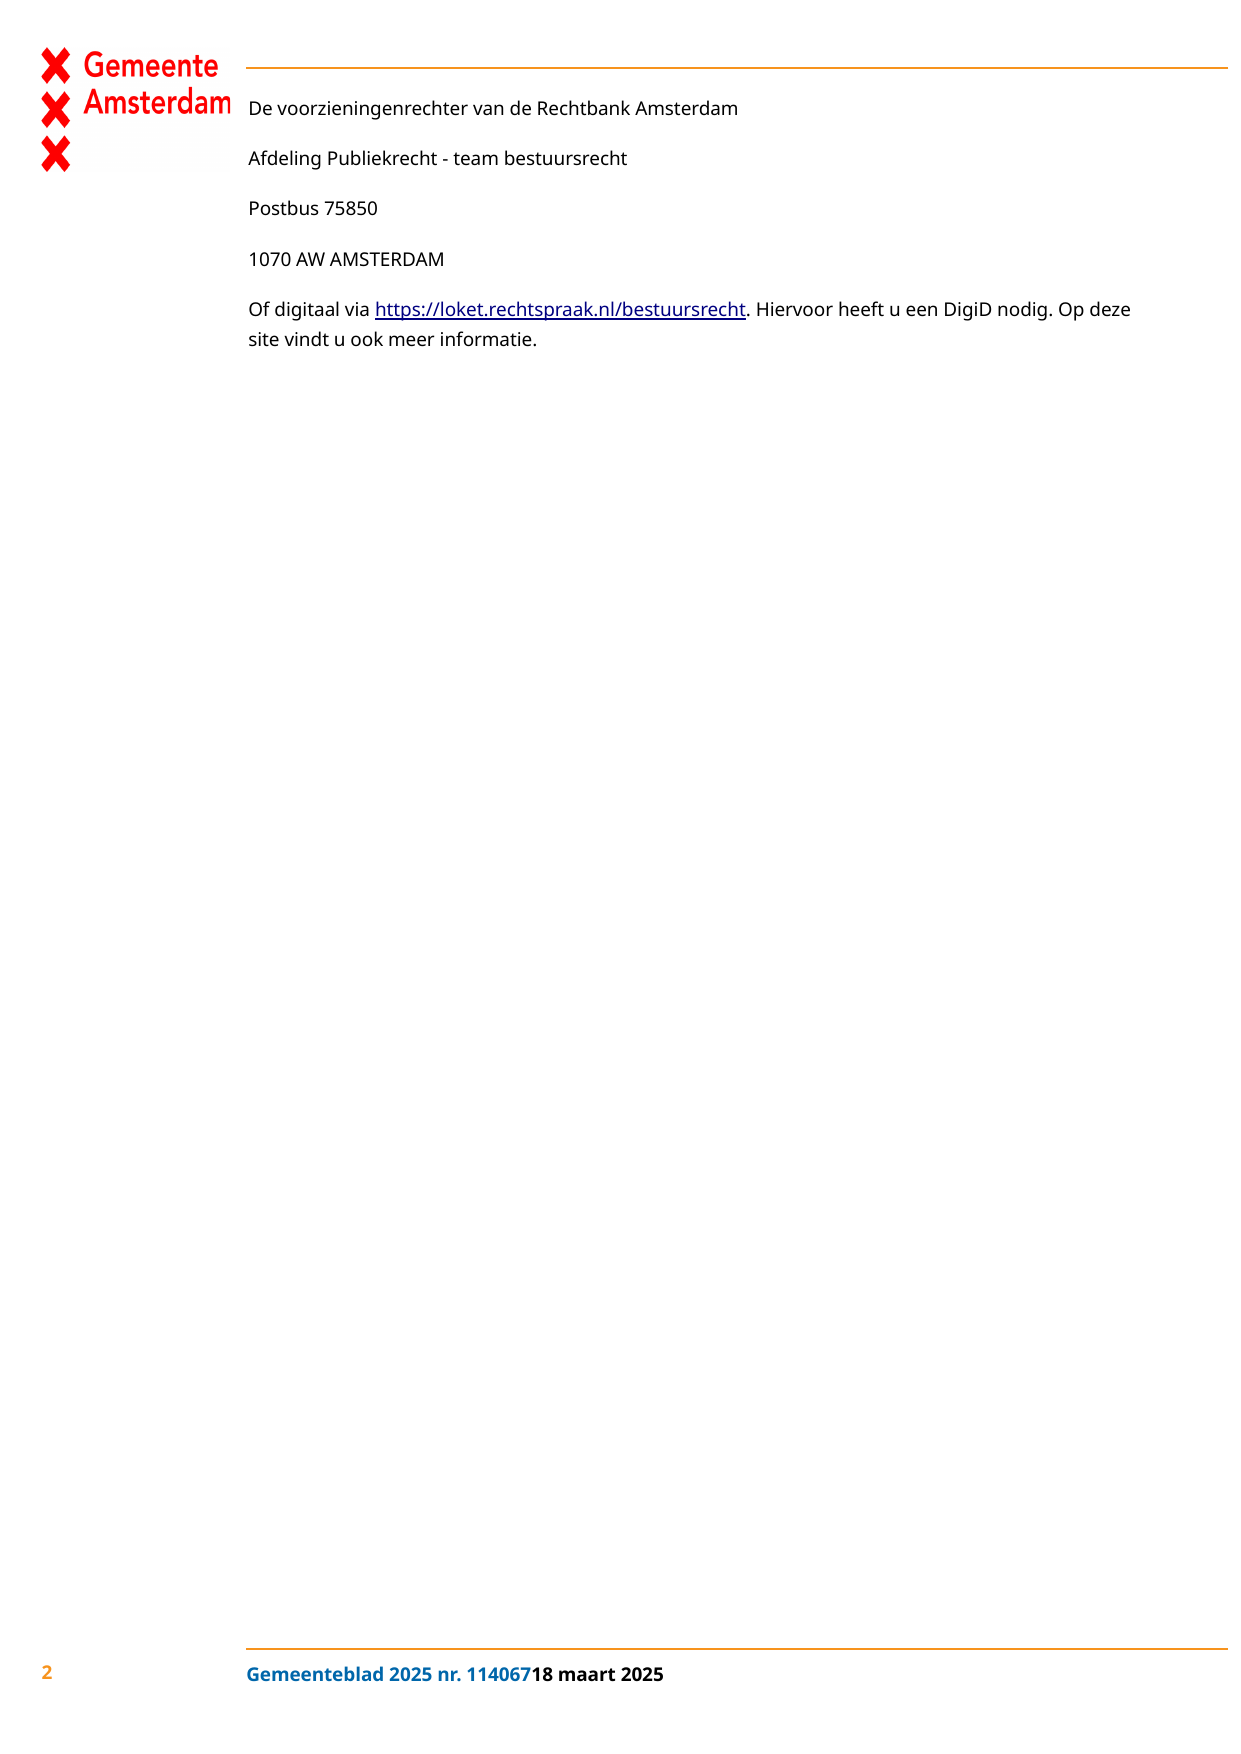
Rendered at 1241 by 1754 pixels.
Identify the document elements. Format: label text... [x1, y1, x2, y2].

picture [41, 47, 231, 172]
text 1070 AW AMSTERDAM [248, 246, 1152, 272]
text Afdeling Publiekrecht - team bestuursrecht [248, 145, 1152, 171]
text Postbus 75850 [248, 196, 1152, 221]
text De voorzieningenrechter van de Rechtbank Amsterdam [248, 95, 1152, 121]
text Of digitaal via https://loket.rechtspraak.nl/bestuursrecht. Hiervoor heeft u een DigiD nodig. Op deze site vindt u ook meer informatie. [248, 296, 1152, 352]
